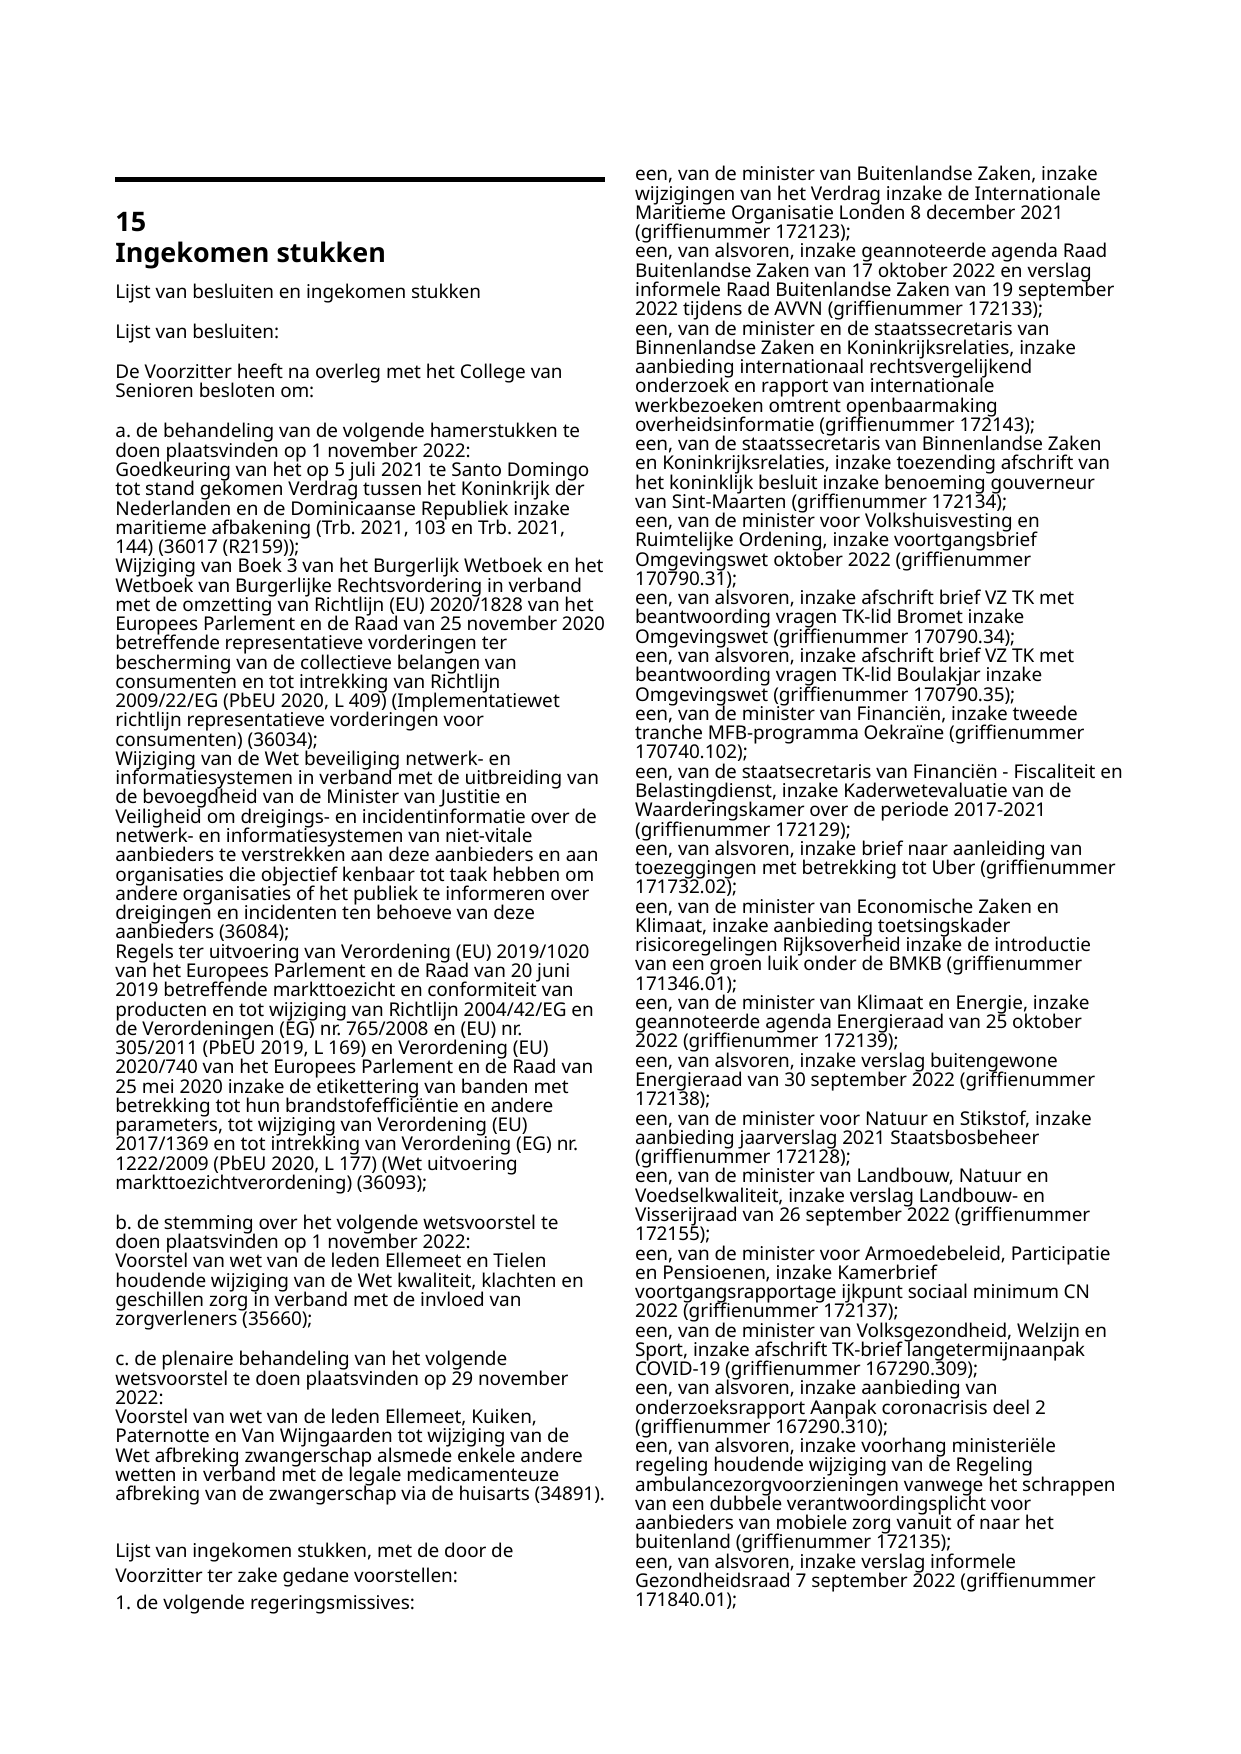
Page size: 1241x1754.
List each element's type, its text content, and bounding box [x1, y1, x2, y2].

text een, van alsvoren, inzake brief naar aanleiding van toezeggingen met betrekking tot Uber (griffienummer 171732.02); [635, 840, 1125, 898]
text een, van alsvoren, inzake afschrift brief VZ TK met beantwoording vragen TK-lid Boulakjar inzake Omgevingswet (griffienummer 170790.35); [635, 647, 1125, 705]
text 1. de volgende regeringsmissives: [115, 1594, 605, 1614]
text Wijziging van Boek 3 van het Burgerlijk Wetboek en het Wetboek van Burgerlijke Rechtsvordering in verband met de omzetting van Richtlijn (EU) 2020/1828 van het Europees Parlement en de Raad van 25 november 2020 betreffende representatieve vorderingen ter bescherming van de collectieve belangen van consumenten en tot intrekking van Richtlijn 2009/22/EG (PbEU 2020, L 409) (Implementatiewet richtlijn representatieve vorderingen voor consumenten) (36034); [115, 557, 605, 750]
text Regels ter uitvoering van Verordening (EU) 2019/1020 van het Europees Parlement en de Raad van 20 juni 2019 betreffende markttoezicht en conformiteit van producten en tot wijziging van Richtlijn 2004/42/EG en de Verordeningen (EG) nr. 765/2008 en (EU) nr. 305/2011 (PbEU 2019, L 169) en Verordening (EU) 2020/740 van het Europees Parlement en de Raad van 25 mei 2020 inzake de etikettering van banden met betrekking tot hun brandstofefficiëntie en andere parameters, tot wijziging van Verordening (EU) 2017/1369 en tot intrekking van Verordening (EG) nr. 1222/2009 (PbEU 2020, L 177) (Wet uitvoering markttoezichtverordening) (36093); [115, 943, 605, 1193]
text een, van de minister van Klimaat en Energie, inzake geannoteerde agenda Energieraad van 25 oktober 2022 (griffienummer 172139); [635, 994, 1125, 1052]
text Wijziging van de Wet beveiliging netwerk- en informatiesystemen in verband met de uitbreiding van de bevoegdheid van de Minister van Justitie en Veiligheid om dreigings- en incidentinformatie over de netwerk- en informatiesystemen van niet-vitale aanbieders te verstrekken aan deze aanbieders en aan organisaties die objectief kenbaar tot taak hebben om andere organisaties of het publiek te informeren over dreigingen en incidenten ten behoeve van deze aanbieders (36084); [115, 750, 605, 943]
text b. de stemming over het volgende wetsvoorstel te doen plaatsvinden op 1 november 2022: [115, 1214, 605, 1252]
text Voorstel van wet van de leden Ellemeet en Tielen houdende wijziging van de Wet kwaliteit, klachten en geschillen zorg in verband met de invloed van zorgverleners (35660); [115, 1252, 605, 1329]
text een, van alsvoren, inzake geannoteerde agenda Raad Buitenlandse Zaken van 17 oktober 2022 en verslag informele Raad Buitenlandse Zaken van 19 september 2022 tijdens de AVVN (griffienummer 172133); [635, 242, 1125, 319]
text een, van de minister voor Armoedebeleid, Participatie en Pensioenen, inzake Kamerbrief voortgangsrapportage ijkpunt sociaal minimum CN 2022 (griffienummer 172137); [635, 1244, 1125, 1322]
text 15 [115, 203, 605, 239]
text een, van alsvoren, inzake voorhang ministeriële regeling houdende wijziging van de Regeling ambulancezorgvoorzieningen vanwege het schrappen van een dubbele verantwoordingsplicht voor aanbieders van mobiele zorg vanuit of naar het buitenland (griffienummer 172135); [635, 1437, 1125, 1553]
text een, van de staatsecretaris van Financiën - Fiscaliteit en Belastingdienst, inzake Kaderwetevaluatie van de Waarderingskamer over de periode 2017-2021 (griffienummer 172129); [635, 763, 1125, 840]
text Goedkeuring van het op 5 juli 2021 te Santo Domingo tot stand gekomen Verdrag tussen het Koninkrijk der Nederlanden en de Dominicaanse Republiek inzake maritieme afbakening (Trb. 2021, 103 en Trb. 2021, 144) (36017 (R2159)); [115, 461, 605, 557]
text a. de behandeling van de volgende hamerstukken te doen plaatsvinden op 1 november 2022: [115, 422, 605, 461]
text een, van alsvoren, inzake verslag informele Gezondheidsraad 7 september 2022 (griffienummer 171840.01); [635, 1553, 1125, 1611]
text De Voorzitter heeft na overleg met het College van Senioren besloten om: [115, 363, 605, 402]
text een, van de minister van Landbouw, Natuur en Voedselkwaliteit, inzake verslag Landbouw- en Visserijraad van 26 september 2022 (griffienummer 172155); [635, 1167, 1125, 1244]
text Lijst van ingekomen stukken, met de door de Voorzitter ter zake gedane voorstellen: [115, 1537, 605, 1588]
text een, van alsvoren, inzake afschrift brief VZ TK met beantwoording vragen TK-lid Bromet inzake Omgevingswet (griffienummer 170790.34); [635, 589, 1125, 647]
text Ingekomen stukken [115, 239, 605, 283]
text een, van de minister en de staatssecretaris van Binnenlandse Zaken en Koninkrijksrelaties, inzake aanbieding internationaal rechtsvergelijkend onderzoek en rapport van internationale werkbezoeken omtrent openbaarmaking overheidsinformatie (griffienummer 172143); [635, 319, 1125, 435]
text een, van de minister voor Natuur en Stikstof, inzake aanbieding jaarverslag 2021 Staatsbosbeheer (griffienummer 172128); [635, 1109, 1125, 1167]
text een, van de minister van Economische Zaken en Klimaat, inzake aanbieding toetsingskader risicoregelingen Rijksoverheid inzake de introductie van een groen luik onder de BMKB (griffienummer 171346.01); [635, 898, 1125, 994]
text een, van de minister van Financiën, inzake tweede tranche MFB-programma Oekraïne (griffienummer 170740.102); [635, 705, 1125, 763]
text een, van de minister van Buitenlandse Zaken, inzake wijzigingen van het Verdrag inzake de Internationale Maritieme Organisatie Londen 8 december 2021 (griffienummer 172123); [635, 165, 1125, 242]
text Lijst van besluiten: [115, 323, 605, 342]
text een, van de staatssecretaris van Binnenlandse Zaken en Koninkrijksrelaties, inzake toezending afschrift van het koninklijk besluit inzake benoeming gouverneur van Sint-Maarten (griffienummer 172134); [635, 435, 1125, 512]
text een, van alsvoren, inzake aanbieding van onderzoeksrapport Aanpak coronacrisis deel 2 (griffienummer 167290.310); [635, 1379, 1125, 1437]
text een, van de minister voor Volkshuisvesting en Ruimtelijke Ordening, inzake voortgangsbrief Omgevingswet oktober 2022 (griffienummer 170790.31); [635, 512, 1125, 589]
text c. de plenaire behandeling van het volgende wetsvoorstel te doen plaatsvinden op 29 november 2022: [115, 1350, 605, 1408]
text een, van alsvoren, inzake verslag buitengewone Energieraad van 30 september 2022 (griffienummer 172138); [635, 1052, 1125, 1109]
text Lijst van besluiten en ingekomen stukken [115, 283, 605, 302]
text Voorstel van wet van de leden Ellemeet, Kuiken, Paternotte en Van Wijngaarden tot wijziging van de Wet afbreking zwangerschap alsmede enkele andere wetten in verband met de legale medicamenteuze afbreking van de zwangerschap via de huisarts (34891). [115, 1408, 605, 1504]
text een, van de minister van Volksgezondheid, Welzijn en Sport, inzake afschrift TK-brief langetermijnaanpak COVID-19 (griffienummer 167290.309); [635, 1322, 1125, 1379]
